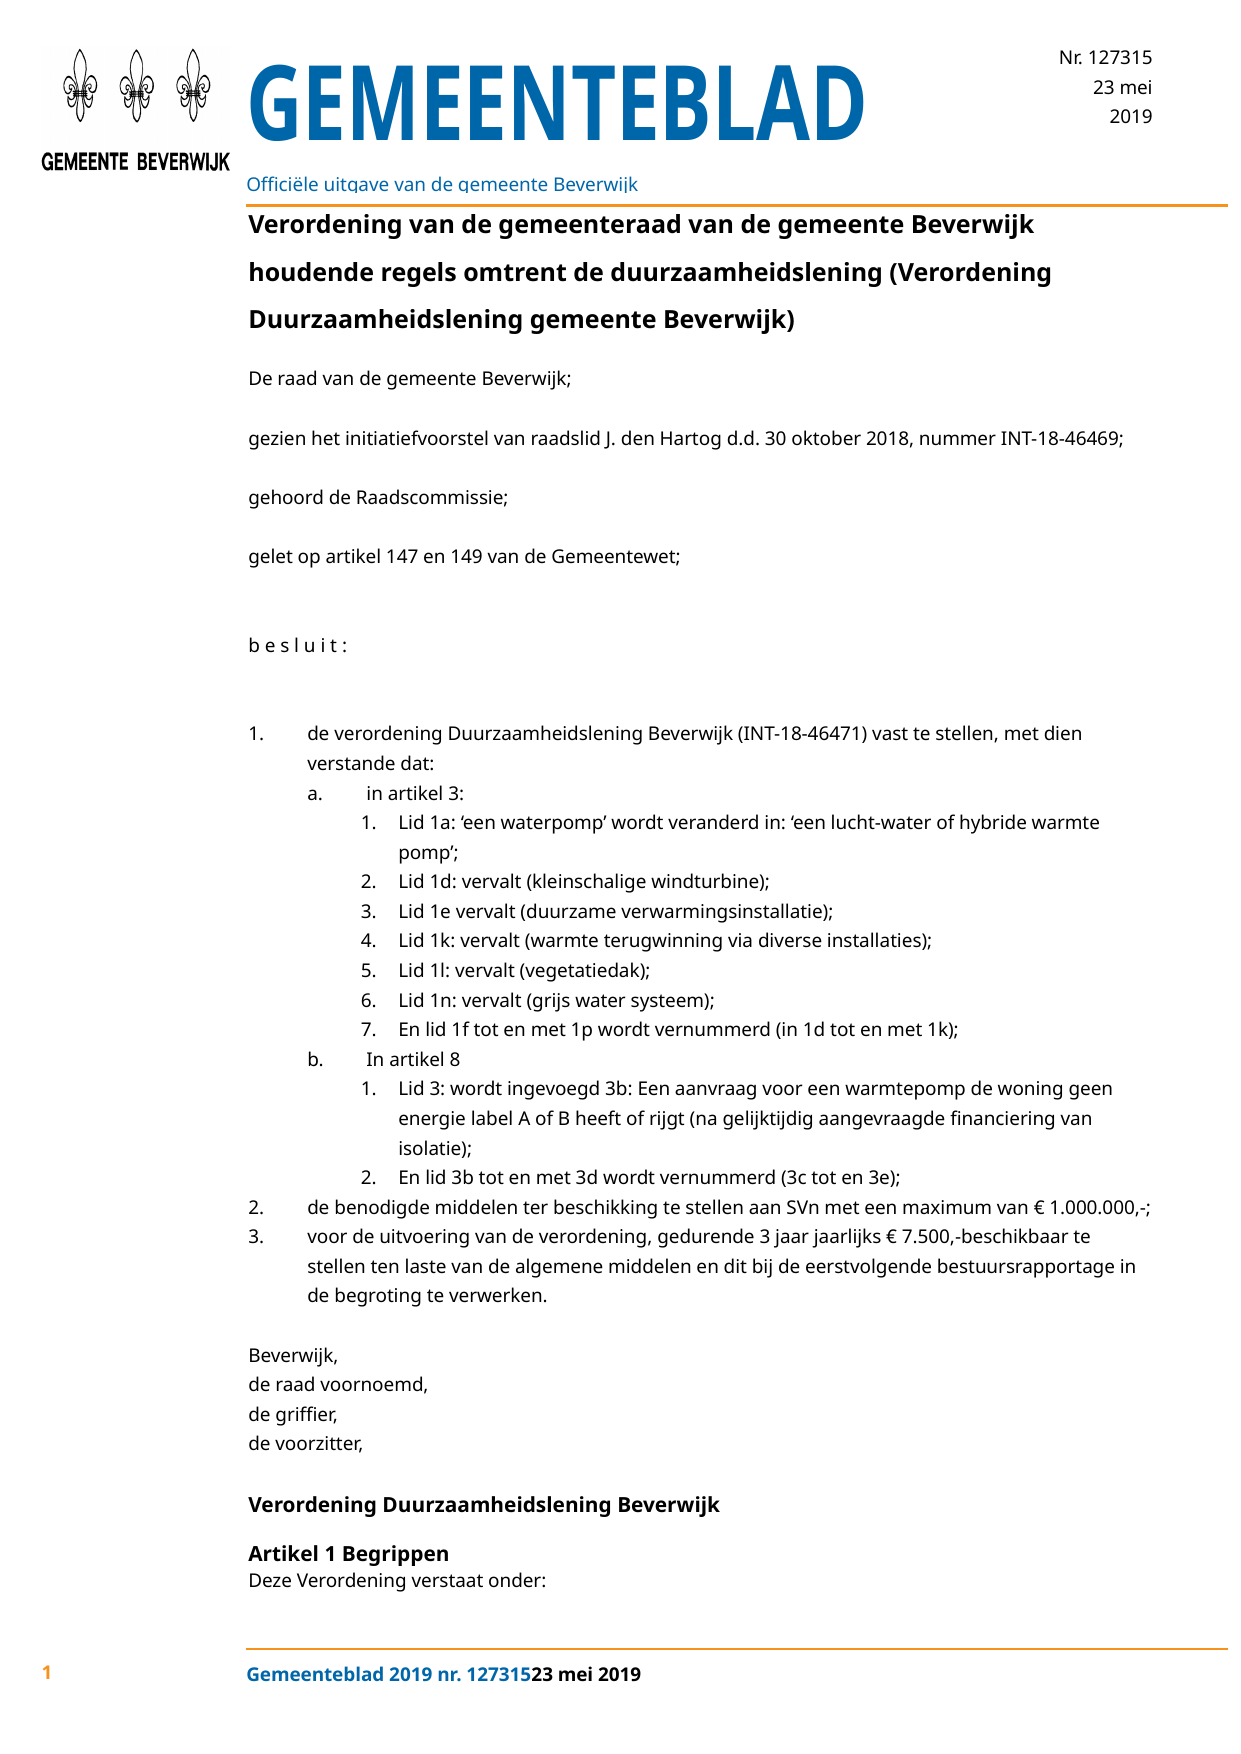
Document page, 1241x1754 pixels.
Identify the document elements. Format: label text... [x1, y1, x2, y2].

list Lid 3: wordt ingevoegd 3b: Een aanvraag voor een warmtepomp de woning geen energie label A of B heeft of rijgt (na gelijktijdig aangevraagde financiering van isolatie); [361, 1076, 1152, 1160]
list Lid 1e vervalt (duurzame verwarmingsinstallatie); [361, 898, 1152, 924]
list voor de uitvoering van de verordening, gedurende 3 jaar jaarlijks € 7.500,-beschikbaar te stellen ten laste van de algemene middelen en dit bij de eerstvolgende bestuursrapportage in de begroting te verwerken. [248, 1223, 1152, 1308]
list Lid 1l: vervalt (vegetatiedak); [361, 957, 1152, 983]
text De raad van de gemeente Beverwijk; [248, 366, 1152, 391]
list Lid 1a: ‘een waterpomp’ wordt veranderd in: ‘een lucht-water of hybride warmte pomp’; [361, 809, 1152, 864]
text Verordening van de gemeenteraad van de gemeente Beverwijk houdende regels omtrent de duurzaamheidslening (Verordening Duurzaamheidslening gemeente Beverwijk) [248, 207, 1152, 336]
text Deze Verordening verstaat onder: [248, 1567, 1152, 1593]
text gehoord de Raadscommissie; [248, 484, 1152, 509]
text Beverwijk, [248, 1342, 1152, 1367]
text Verordening Duurzaamheidslening Beverwijk [248, 1490, 1152, 1518]
list In artikel 8 [307, 1046, 1152, 1072]
text de voorzitter, [248, 1431, 1152, 1456]
text de raad voornoemd, [248, 1371, 1152, 1397]
text Artikel 1 Begrippen [248, 1539, 1152, 1567]
list Lid 1n: vervalt (grijs water systeem); [361, 987, 1152, 1012]
list En lid 1f tot en met 1p wordt vernummerd (in 1d tot en met 1k); [361, 1016, 1152, 1042]
list in artikel 3: [307, 780, 1152, 805]
text gelet op artikel 147 en 149 van de Gemeentewet; [248, 543, 1152, 569]
text b e s l u i t : [248, 632, 1152, 657]
text de griffier, [248, 1401, 1152, 1427]
list En lid 3b tot en met 3d wordt vernummerd (3c tot en 3e); [361, 1164, 1152, 1190]
list Lid 1k: vervalt (warmte terugwinning via diverse installaties); [361, 928, 1152, 953]
list Lid 1d: vervalt (kleinschalige windturbine); [361, 868, 1152, 894]
picture [41, 47, 231, 172]
list de verordening Duurzaamheidslening Beverwijk (INT-18-46471) vast te stellen, met dien verstande dat: [248, 721, 1152, 776]
list de benodigde middelen ter beschikking te stellen aan SVn met een maximum van € 1.000.000,-; [248, 1194, 1152, 1219]
text gezien het initiatiefvoorstel van raadslid J. den Hartog d.d. 30 oktober 2018, nummer INT-18-46469; [248, 425, 1152, 450]
